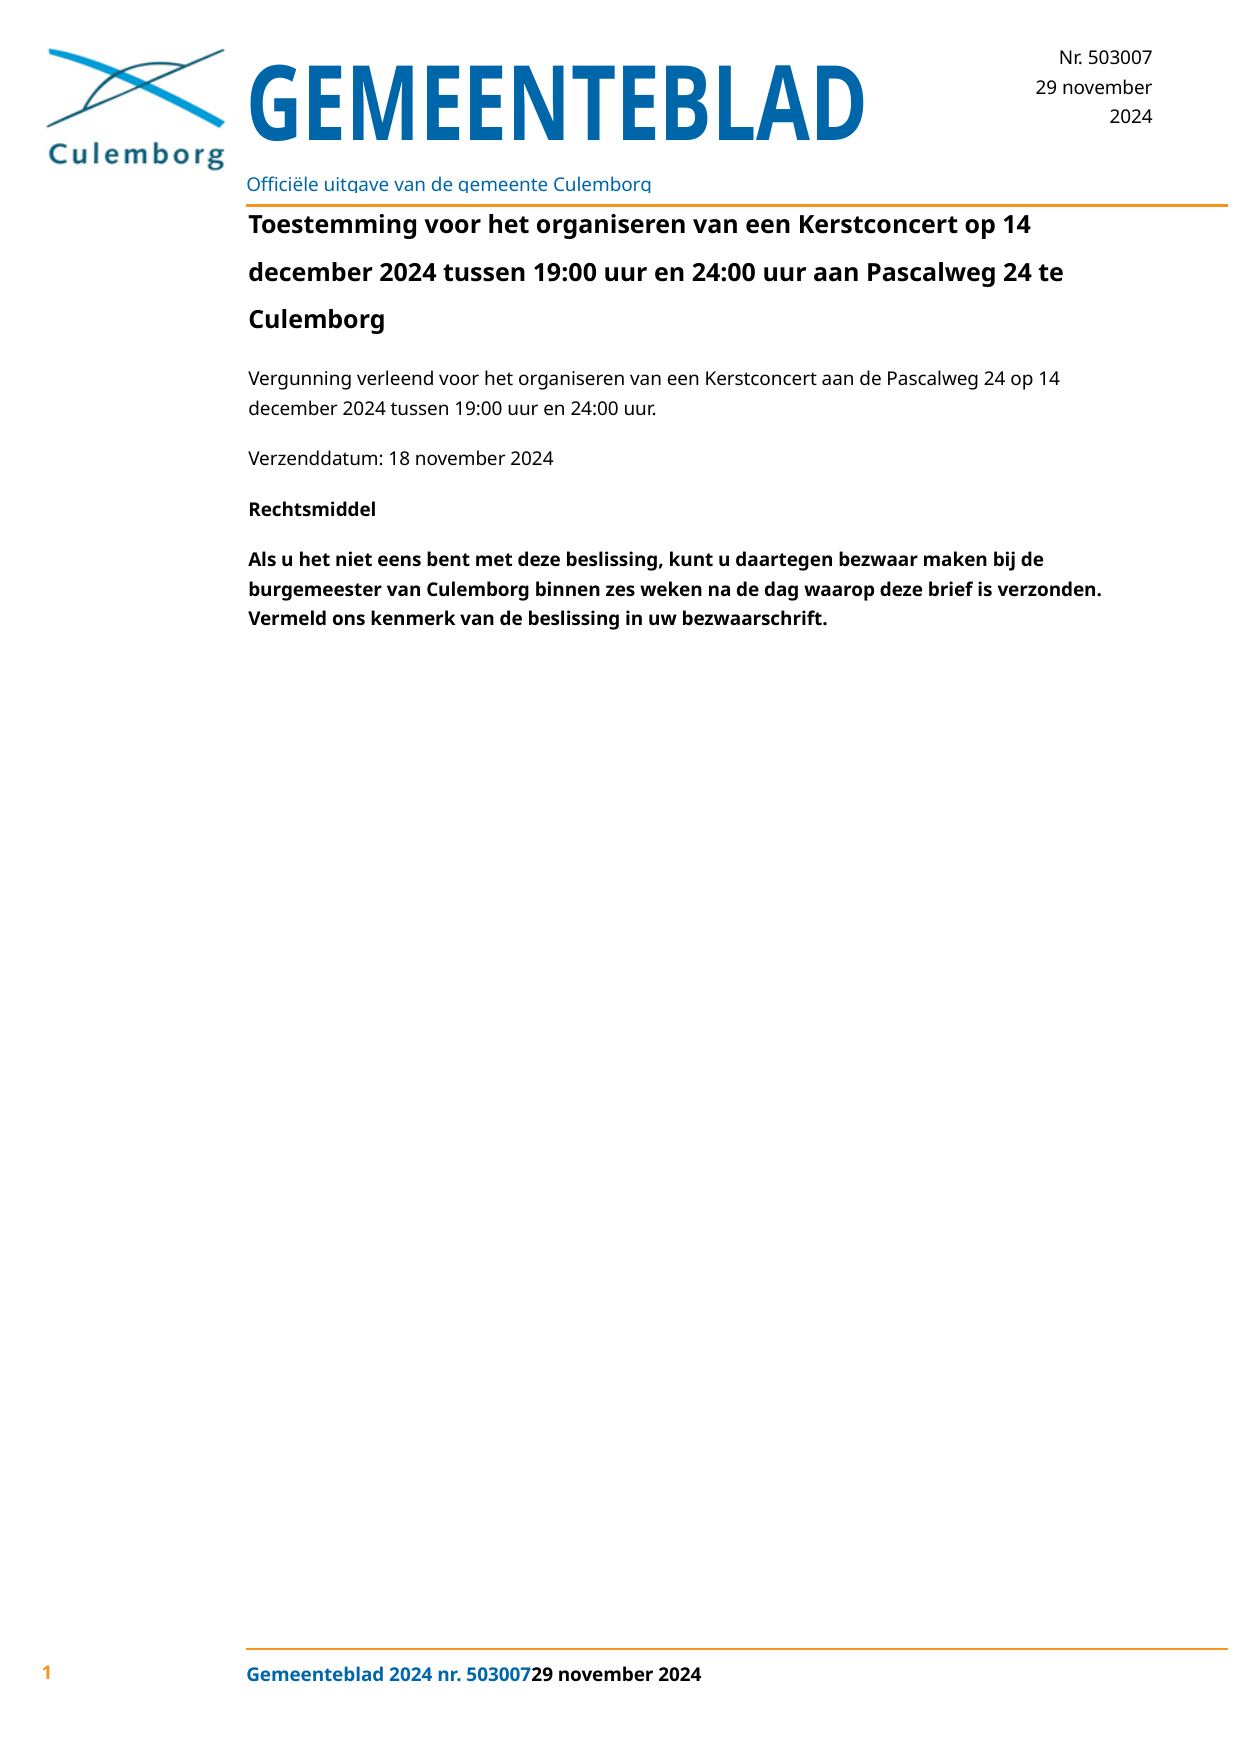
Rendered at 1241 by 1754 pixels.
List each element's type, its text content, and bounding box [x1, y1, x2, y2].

text Als u het niet eens bent met deze beslissing, kunt u daartegen bezwaar maken bij de burgemeester van Culemborg binnen zes weken na de dag waarop deze brief is verzonden. Vermeld ons kenmerk van de beslissing in uw bezwaarschrift. [248, 546, 1152, 631]
text Toestemming voor het organiseren van een Kerstconcert op 14 december 2024 tussen 19:00 uur en 24:00 uur aan Pascalweg 24 te Culemborg [248, 207, 1152, 336]
text Rechtsmiddel [248, 496, 1152, 522]
text Verzenddatum: 18 november 2024 [248, 446, 1152, 471]
picture [41, 47, 231, 172]
text Vergunning verleend voor het organiseren van een Kerstconcert aan de Pascalweg 24 op 14 december 2024 tussen 19:00 uur en 24:00 uur. [248, 366, 1152, 421]
